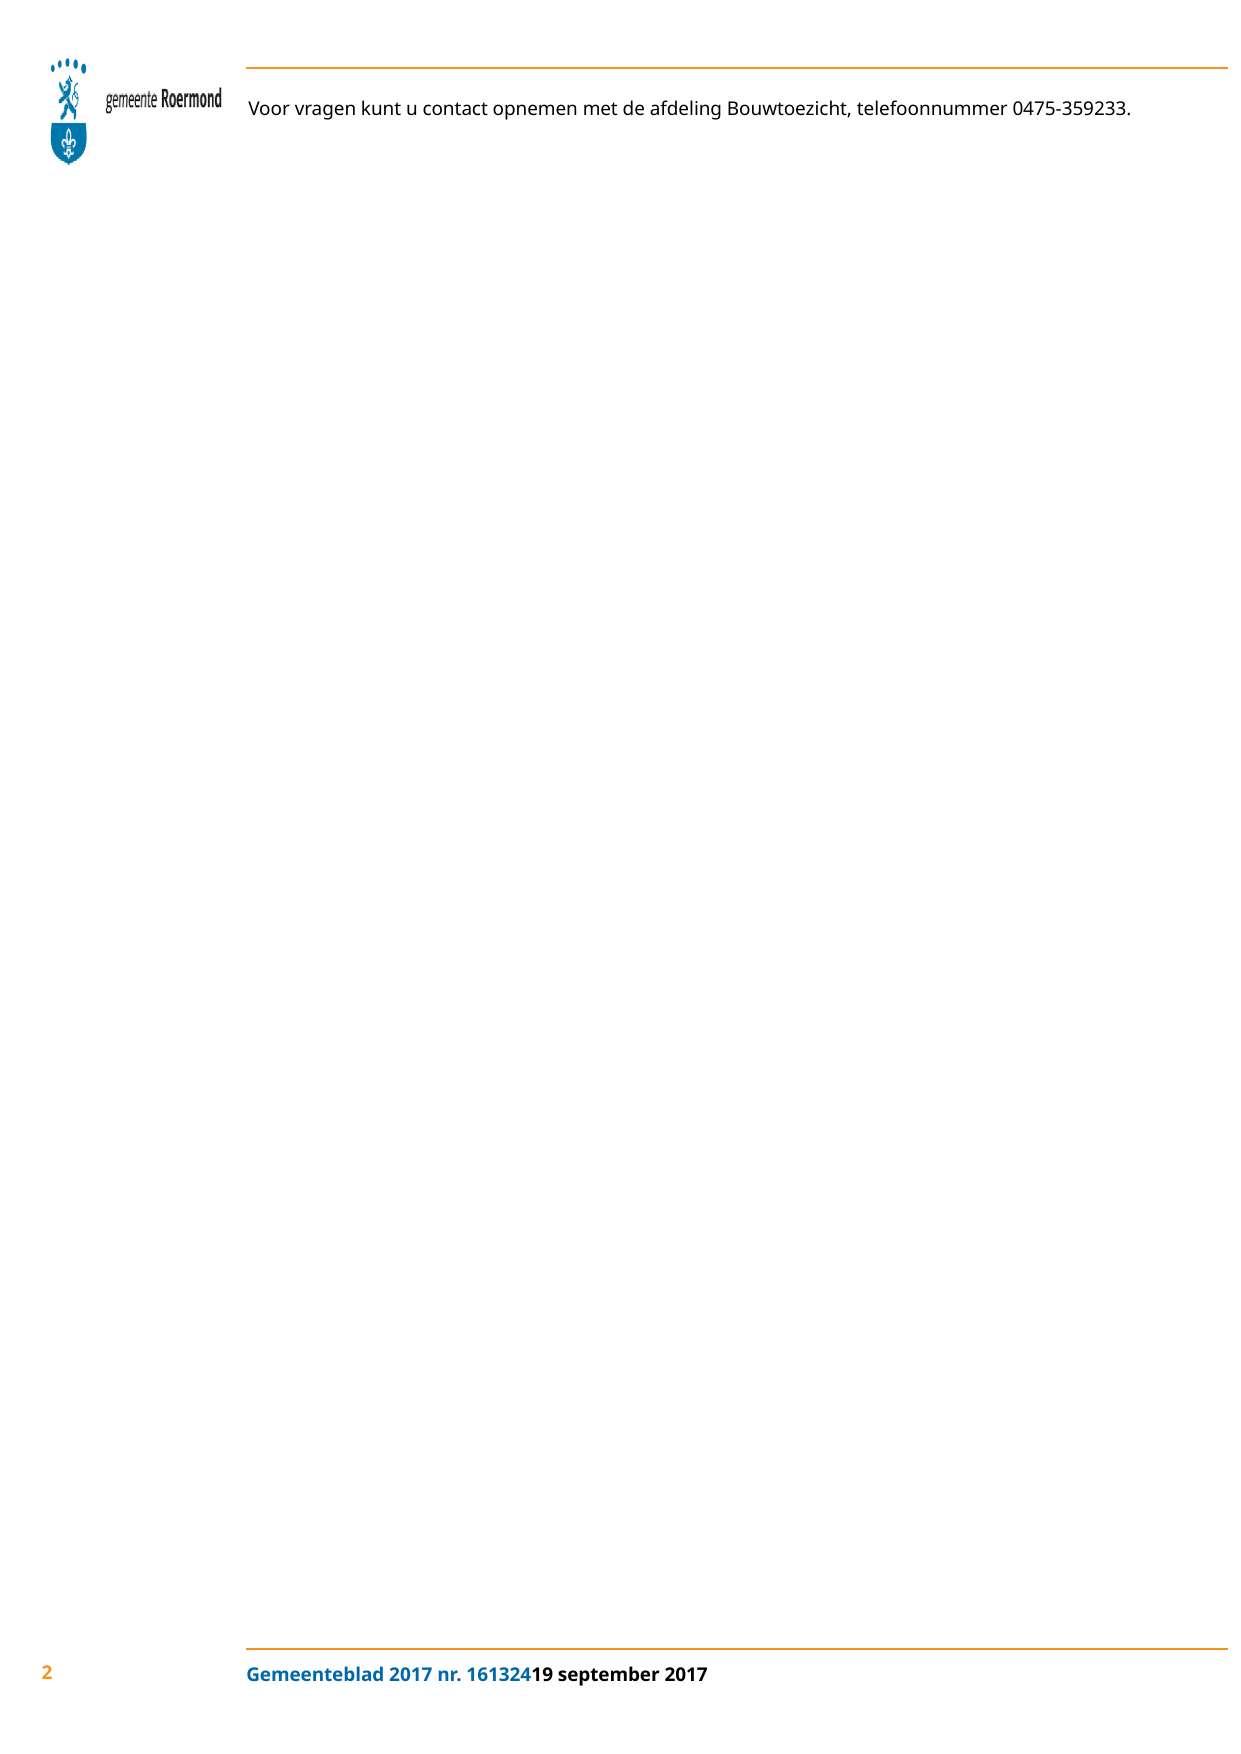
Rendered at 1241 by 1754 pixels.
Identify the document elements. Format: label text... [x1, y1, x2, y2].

text Voor vragen kunt u contact opnemen met de afdeling Bouwtoezicht, telefoonnummer 0475-359233. [248, 95, 1152, 121]
picture [41, 47, 231, 172]
